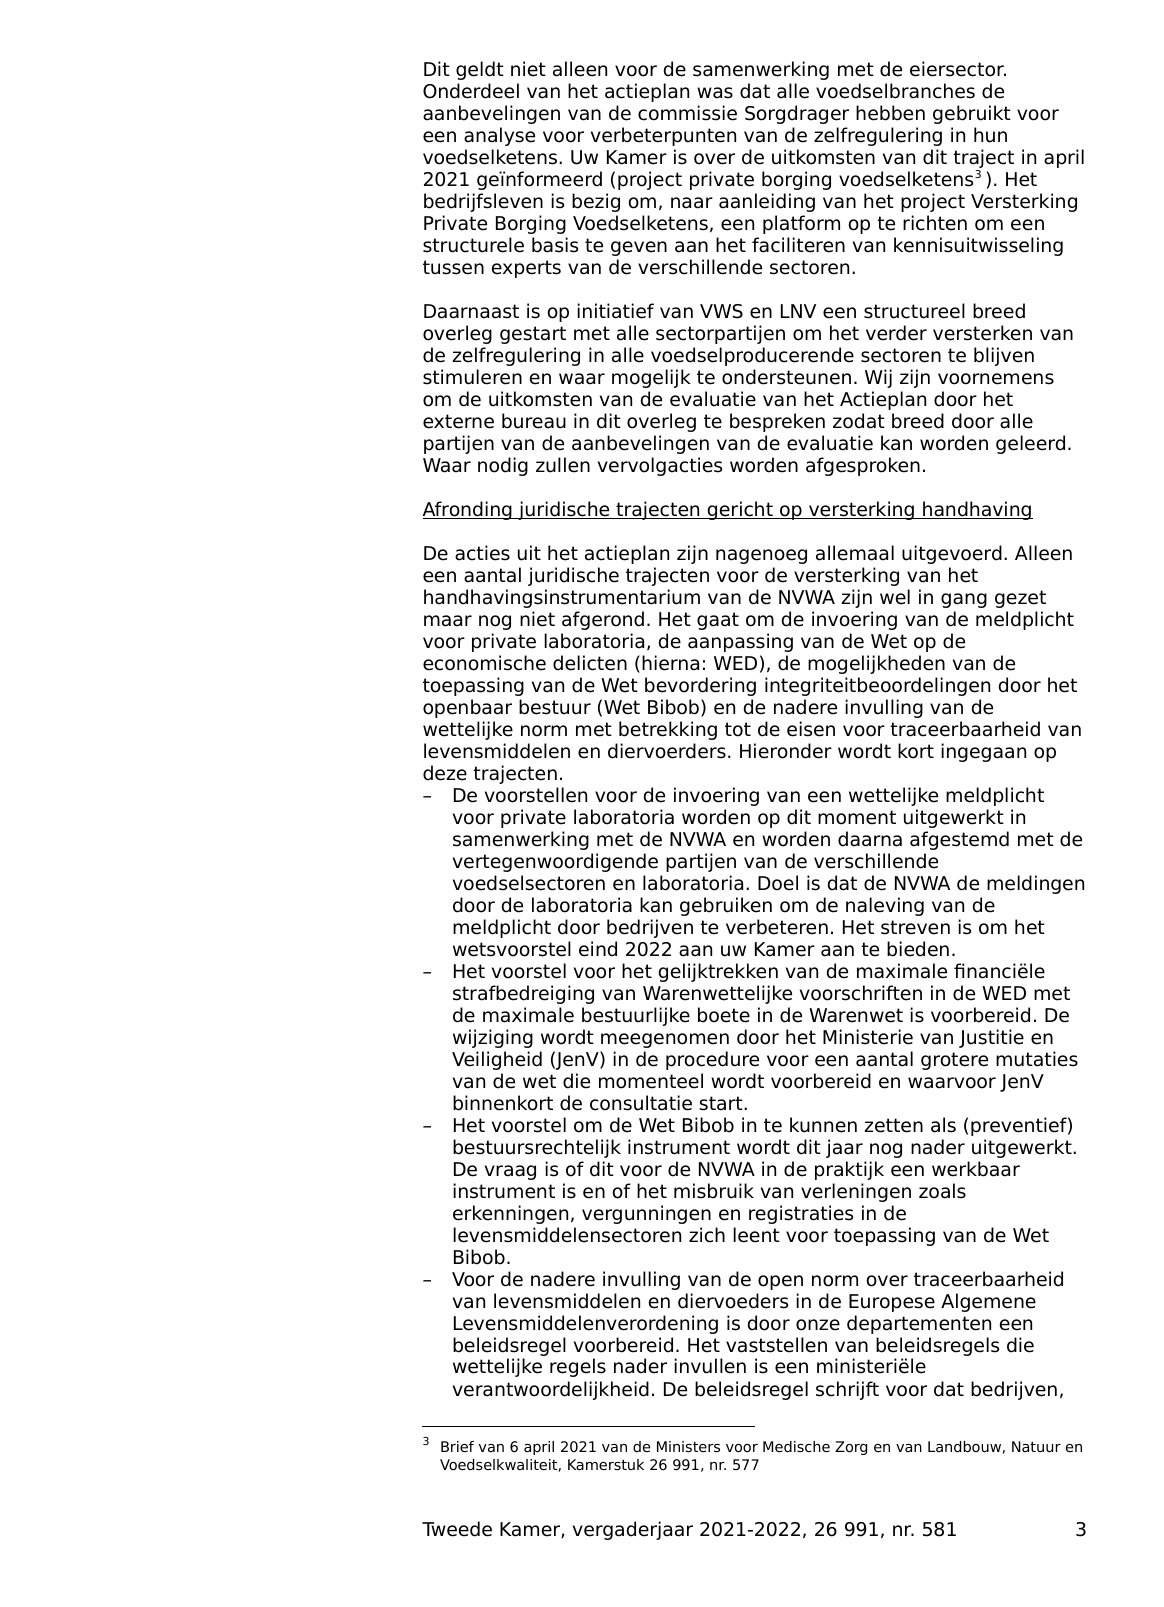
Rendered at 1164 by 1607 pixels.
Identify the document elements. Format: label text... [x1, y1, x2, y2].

text – Het voorstel voor het gelijktrekken van de maximale financiële strafbedreiging van Warenwettelijke voorschriften in de WED met de maximale bestuurlijke boete in de Warenwet is voorbereid. De wijziging wordt meegenomen door het Ministerie van Justitie en Veiligheid (JenV) in de procedure voor een aantal grotere mutaties van de wet die momenteel wordt voorbereid en waarvoor JenV binnenkort de consultatie start. [422, 961, 1087, 1115]
text Dit geldt niet alleen voor de samenwerking met de eiersector. Onderdeel van het actieplan was dat alle voedselbranches de aanbevelingen van de commissie Sorgdrager hebben gebruikt voor een analyse voor verbeterpunten van de zelfregulering in hun voedselketens. Uw Kamer is over de uitkomsten van dit traject in april 2021 geïnformeerd (project private borging voedselketens). Het bedrijfsleven is bezig om, naar aanleiding van het project Versterking Private Borging Voedselketens, een platform op te richten om een structurele basis te geven aan het faciliteren van kennisuitwisseling tussen experts van de verschillende sectoren. [422, 59, 1087, 279]
text Brief van 6 april 2021 van de Ministers voor Medische Zorg en van Landbouw, Natuur en Voedselkwaliteit, Kamerstuk 26 991, nr. 577 [422, 1435, 1087, 1474]
text De acties uit het actieplan zijn nagenoeg allemaal uitgevoerd. Alleen een aantal juridische trajecten voor de versterking van het handhavingsinstrumentarium van de NVWA zijn wel in gang gezet maar nog niet afgerond. Het gaat om de invoering van de meldplicht voor private laboratoria, de aanpassing van de Wet op de economische delicten (hierna: WED), de mogelijkheden van de toepassing van de Wet bevordering integriteitbeoordelingen door het openbaar bestuur (Wet Bibob) en de nadere invulling van de wettelijke norm met betrekking tot de eisen voor traceerbaarheid van levensmiddelen en diervoerders. Hieronder wordt kort ingegaan op deze trajecten. [422, 543, 1087, 785]
text – Voor de nadere invulling van de open norm over traceerbaarheid van levensmiddelen en diervoeders in de Europese Algemene Levensmiddelenverordening is door onze departementen een beleidsregel voorbereid. Het vaststellen van beleidsregels die wettelijke regels nader invullen is een ministeriële verantwoordelijkheid. De beleidsregel schrijft voor dat bedrijven, [422, 1268, 1087, 1400]
text Daarnaast is op initiatief van VWS en LNV een structureel breed overleg gestart met alle sectorpartijen om het verder versterken van de zelfregulering in alle voedselproducerende sectoren te blijven stimuleren en waar mogelijk te ondersteunen. Wij zijn voornemens om de uitkomsten van de evaluatie van het Actieplan door het externe bureau in dit overleg te bespreken zodat breed door alle partijen van de aanbevelingen van de evaluatie kan worden geleerd. Waar nodig zullen vervolgacties worden afgesproken. [422, 301, 1087, 477]
text – De voorstellen voor de invoering van een wettelijke meldplicht voor private laboratoria worden op dit moment uitgewerkt in samenwerking met de NVWA en worden daarna afgestemd met de vertegenwoordigende partijen van de verschillende voedselsectoren en laboratoria. Doel is dat de NVWA de meldingen door de laboratoria kan gebruiken om de naleving van de meldplicht door bedrijven te verbeteren. Het streven is om het wetsvoorstel eind 2022 aan uw Kamer aan te bieden. [422, 785, 1087, 961]
subtitle Afronding juridische trajecten gericht op versterking handhaving [422, 499, 1087, 521]
text – Het voorstel om de Wet Bibob in te kunnen zetten als (preventief) bestuursrechtelijk instrument wordt dit jaar nog nader uitgewerkt. De vraag is of dit voor de NVWA in de praktijk een werkbaar instrument is en of het misbruik van verleningen zoals erkenningen, vergunningen en registraties in de levensmiddelensectoren zich leent voor toepassing van de Wet Bibob. [422, 1115, 1087, 1268]
